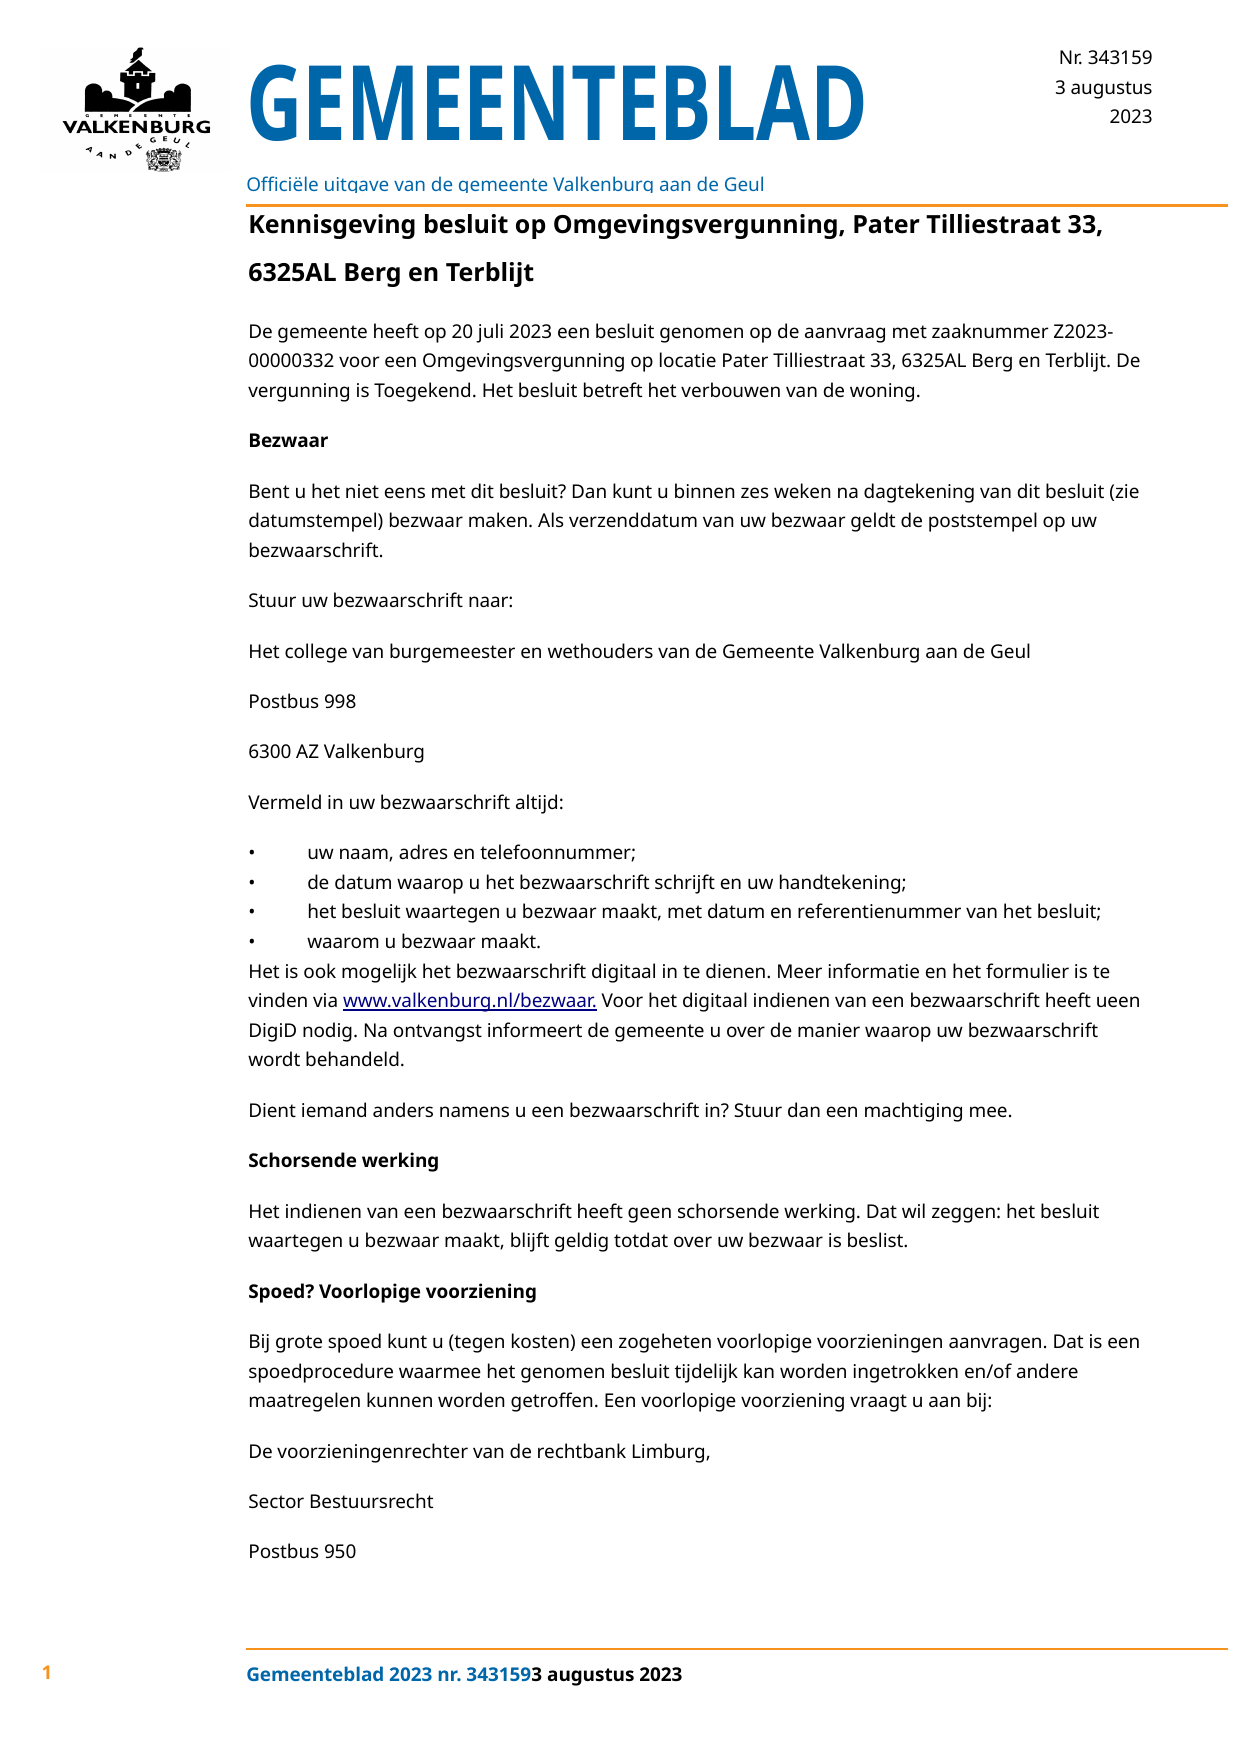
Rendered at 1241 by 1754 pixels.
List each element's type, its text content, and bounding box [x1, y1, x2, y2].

text De voorzieningenrechter van de rechtbank Limburg, [248, 1438, 1152, 1464]
text Schorsende werking [248, 1147, 1152, 1173]
text Postbus 998 [248, 688, 1152, 714]
text Dient iemand anders namens u een bezwaarschrift in? Stuur dan een machtiging mee. [248, 1097, 1152, 1123]
list uw naam, adres en telefoonnummer; [248, 839, 1152, 865]
picture [41, 47, 231, 172]
text Bij grote spoed kunt u (tegen kosten) een zogeheten voorlopige voorzieningen aanvragen. Dat is een spoedprocedure waarmee het genomen besluit tijdelijk kan worden ingetrokken en/of andere maatregelen kunnen worden getroffen. Een voorlopige voorziening vraagt u aan bij: [248, 1328, 1152, 1413]
text Het is ook mogelijk het bezwaarschrift digitaal in te dienen. Meer informatie en het formulier is te vinden via www.valkenburg.nl/bezwaar. Voor het digitaal indienen van een bezwaarschrift heeft ueen DigiD nodig. Na ontvangst informeert de gemeente u over de manier waarop uw bezwaarschrift wordt behandeld. [248, 958, 1152, 1072]
text Het indienen van een bezwaarschrift heeft geen schorsende werking. Dat wil zeggen: het besluit waartegen u bezwaar maakt, blijft geldig totdat over uw bezwaar is beslist. [248, 1198, 1152, 1253]
text Sector Bestuursrecht [248, 1488, 1152, 1514]
text Het college van burgemeester en wethouders van de Gemeente Valkenburg aan de Geul [248, 638, 1152, 664]
text Stuur uw bezwaarschrift naar: [248, 587, 1152, 613]
text De gemeente heeft op 20 juli 2023 een besluit genomen op de aanvraag met zaaknummer Z2023-00000332 voor een Omgevingsvergunning op locatie Pater Tilliestraat 33, 6325AL Berg en Terblijt. De vergunning is Toegekend. Het besluit betreft het verbouwen van de woning. [248, 318, 1152, 403]
text Bent u het niet eens met dit besluit? Dan kunt u binnen zes weken na dagtekening van dit besluit (zie datumstempel) bezwaar maken. Als verzenddatum van uw bezwaar geldt de poststempel op uw bezwaarschrift. [248, 478, 1152, 563]
text Kennisgeving besluit op Omgevingsvergunning, Pater Tilliestraat 33, 6325AL Berg en Terblijt [248, 207, 1152, 288]
text 6300 AZ Valkenburg [248, 739, 1152, 764]
text Bezwaar [248, 427, 1152, 453]
text Postbus 950 [248, 1539, 1152, 1564]
list de datum waarop u het bezwaarschrift schrijft en uw handtekening; [248, 869, 1152, 895]
text Vermeld in uw bezwaarschrift altijd: [248, 789, 1152, 815]
text Spoed? Voorlopige voorziening [248, 1278, 1152, 1304]
list het besluit waartegen u bezwaar maakt, met datum en referentienummer van het besluit; [248, 899, 1152, 924]
list waarom u bezwaar maakt. [248, 928, 1152, 954]
